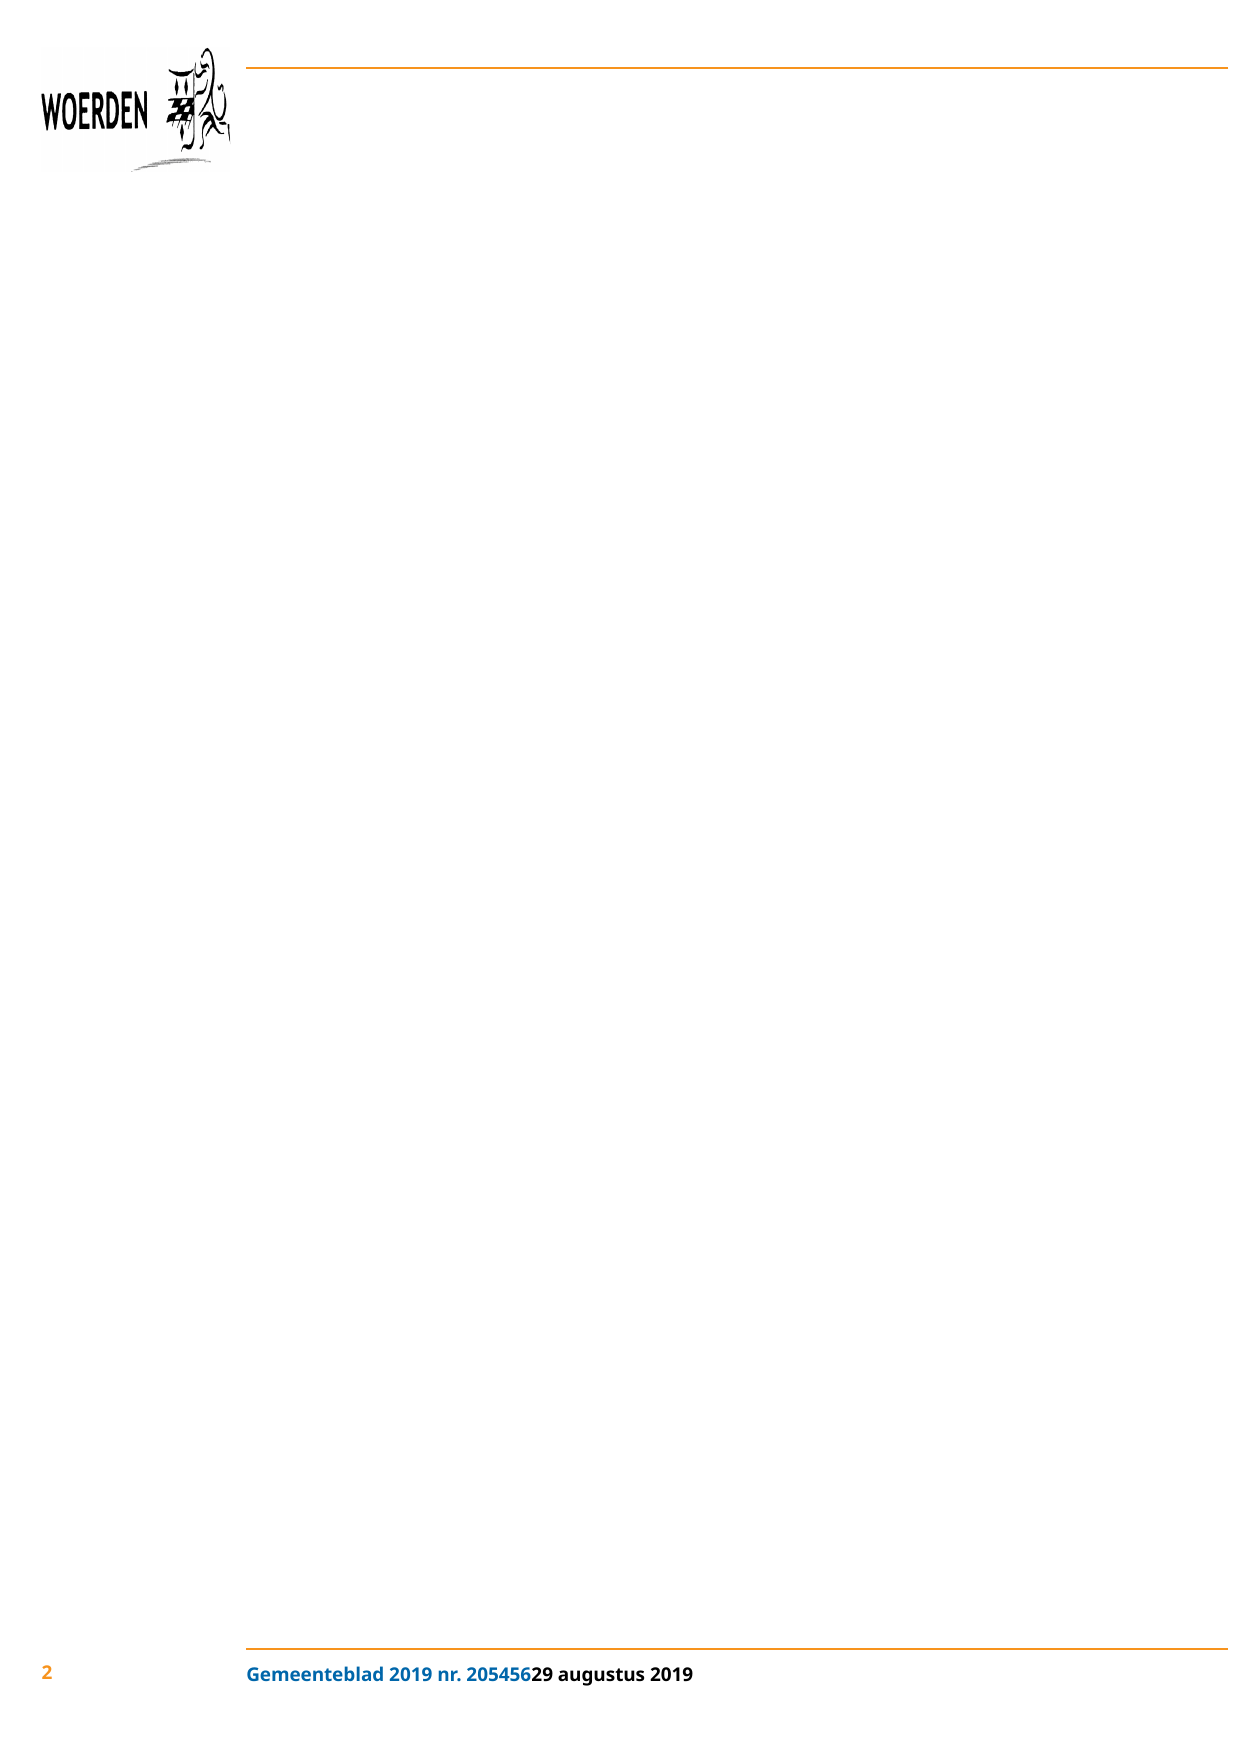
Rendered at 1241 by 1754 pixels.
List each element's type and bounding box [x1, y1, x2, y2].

picture [41, 47, 231, 172]
